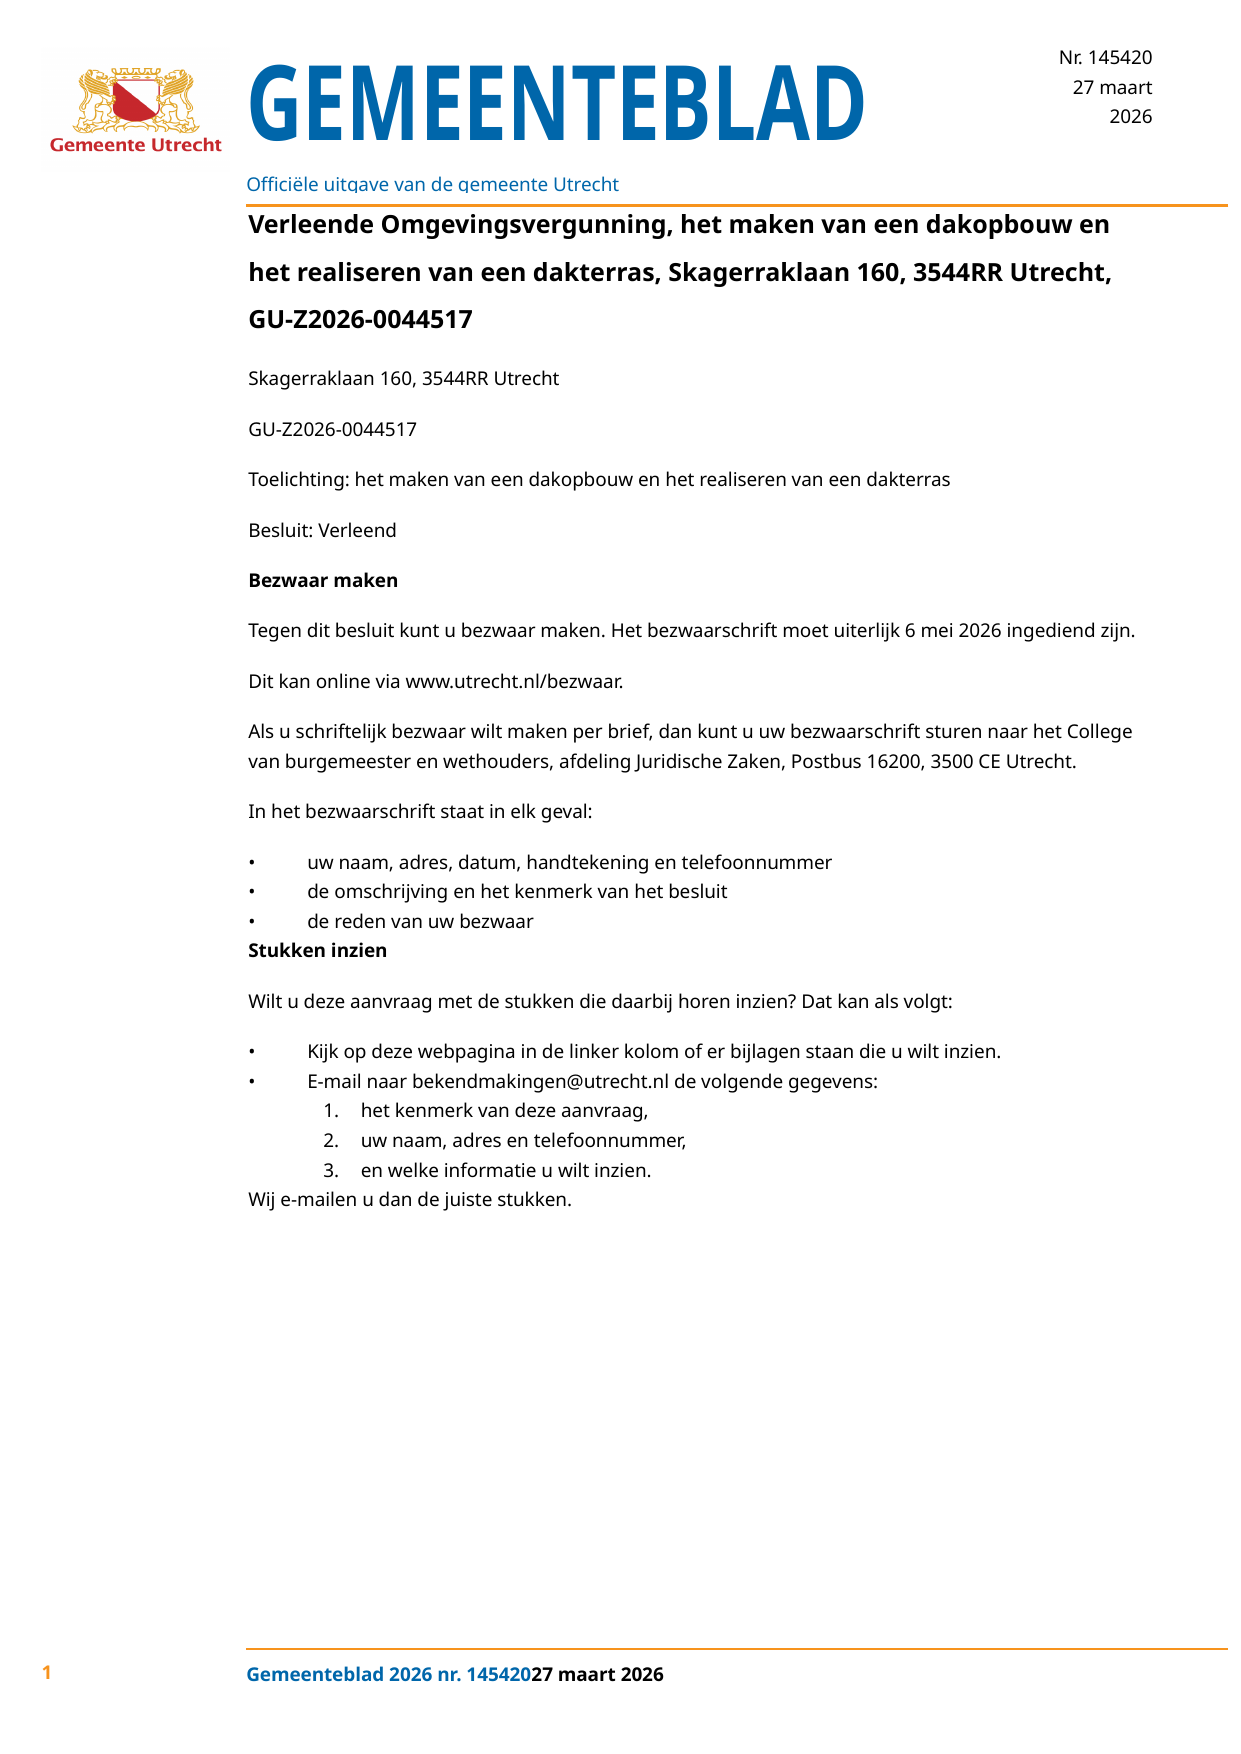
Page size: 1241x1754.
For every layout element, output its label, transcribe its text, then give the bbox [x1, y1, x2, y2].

text Verleende Omgevingsvergunning, het maken van een dakopbouw en het realiseren van een dakterras, Skagerraklaan 160, 3544RR Utrecht, GU-Z2026-0044517 [248, 207, 1152, 336]
text Wij e-mailen u dan de juiste stukken. [248, 1186, 1152, 1212]
list de reden van uw bezwaar [248, 908, 1152, 934]
list uw naam, adres en telefoonnummer, [323, 1127, 1152, 1153]
text Wilt u deze aanvraag met de stukken die daarbij horen inzien? Dat kan als volgt: [248, 988, 1152, 1014]
list uw naam, adres, datum, handtekening en telefoonnummer [248, 849, 1152, 874]
text Skagerraklaan 160, 3544RR Utrecht [248, 366, 1152, 391]
text Bezwaar maken [248, 567, 1152, 593]
list Kijk op deze webpagina in de linker kolom of er bijlagen staan die u wilt inzien. [248, 1038, 1152, 1064]
text Dit kan online via www.utrecht.nl/bezwaar. [248, 668, 1152, 694]
list het kenmerk van deze aanvraag, [323, 1098, 1152, 1123]
picture [41, 47, 231, 172]
text Besluit: Verleend [248, 517, 1152, 542]
list en welke informatie u wilt inzien. [323, 1157, 1152, 1182]
text Toelichting: het maken van een dakopbouw en het realiseren van een dakterras [248, 466, 1152, 492]
text In het bezwaarschrift staat in elk geval: [248, 798, 1152, 824]
text GU-Z2026-0044517 [248, 416, 1152, 442]
list de omschrijving en het kenmerk van het besluit [248, 878, 1152, 904]
text Stukken inzien [248, 938, 1152, 963]
list E-mail naar bekendmakingen@utrecht.nl de volgende gegevens: [248, 1068, 1152, 1094]
text Als u schriftelijk bezwaar wilt maken per brief, dan kunt u uw bezwaarschrift sturen naar het College van burgemeester en wethouders, afdeling Juridische Zaken, Postbus 16200, 3500 CE Utrecht. [248, 718, 1152, 774]
text Tegen dit besluit kunt u bezwaar maken. Het bezwaarschrift moet uiterlijk 6 mei 2026 ingediend zijn. [248, 618, 1152, 643]
